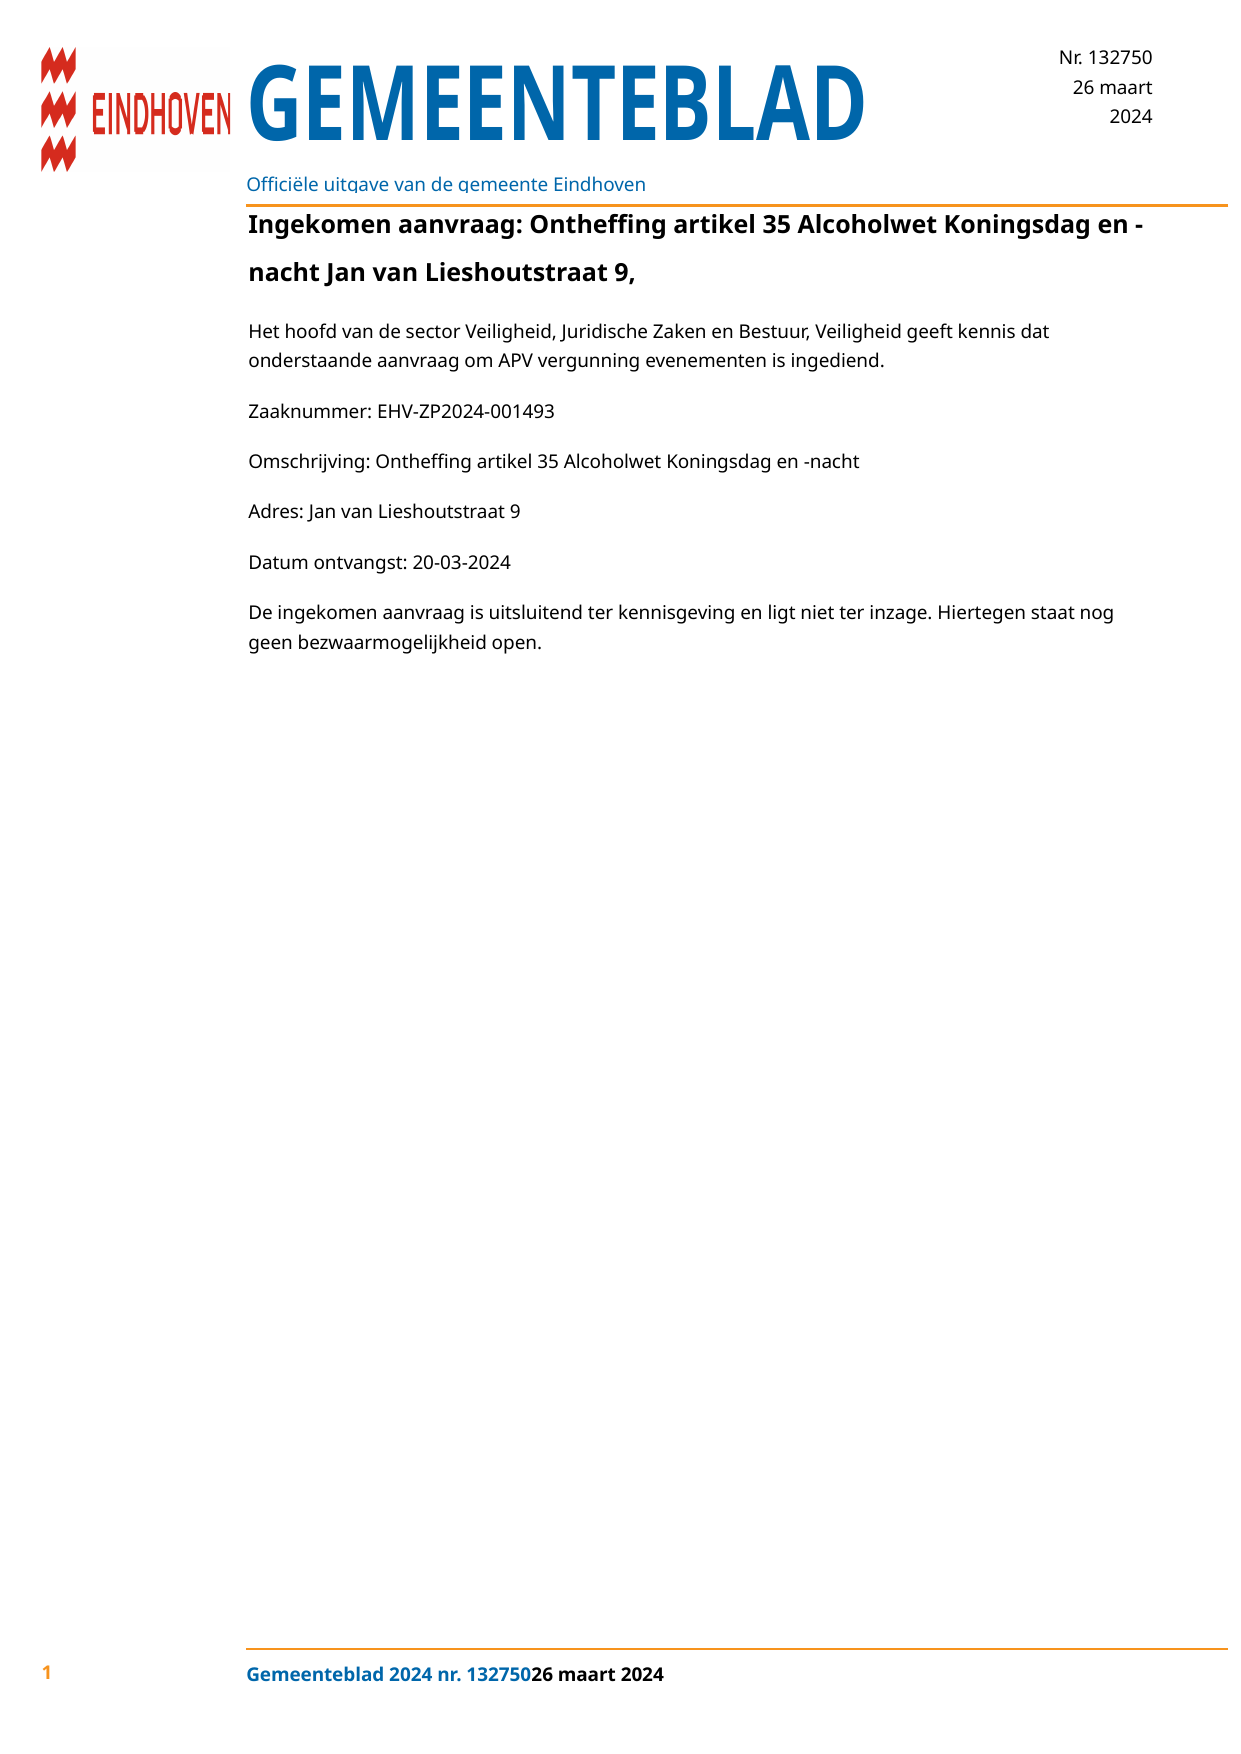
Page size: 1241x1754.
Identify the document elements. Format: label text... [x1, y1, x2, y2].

text Het hoofd van de sector Veiligheid, Juridische Zaken en Bestuur, Veiligheid geeft kennis dat onderstaande aanvraag om APV vergunning evenementen is ingediend. [248, 318, 1152, 373]
picture [41, 47, 231, 172]
text Adres: Jan van Lieshoutstraat 9 [248, 499, 1152, 524]
text Datum ontvangst: 20-03-2024 [248, 549, 1152, 575]
text Zaaknummer: EHV-ZP2024-001493 [248, 398, 1152, 424]
text Omschrijving: Ontheffing artikel 35 Alcoholwet Koningsdag en -nacht [248, 448, 1152, 474]
text De ingekomen aanvraag is uitsluitend ter kennisgeving en ligt niet ter inzage. Hiertegen staat nog geen bezwaarmogelijkheid open. [248, 599, 1152, 655]
text Ingekomen aanvraag: Ontheffing artikel 35 Alcoholwet Koningsdag en -nacht Jan van Lieshoutstraat 9, [248, 207, 1152, 288]
